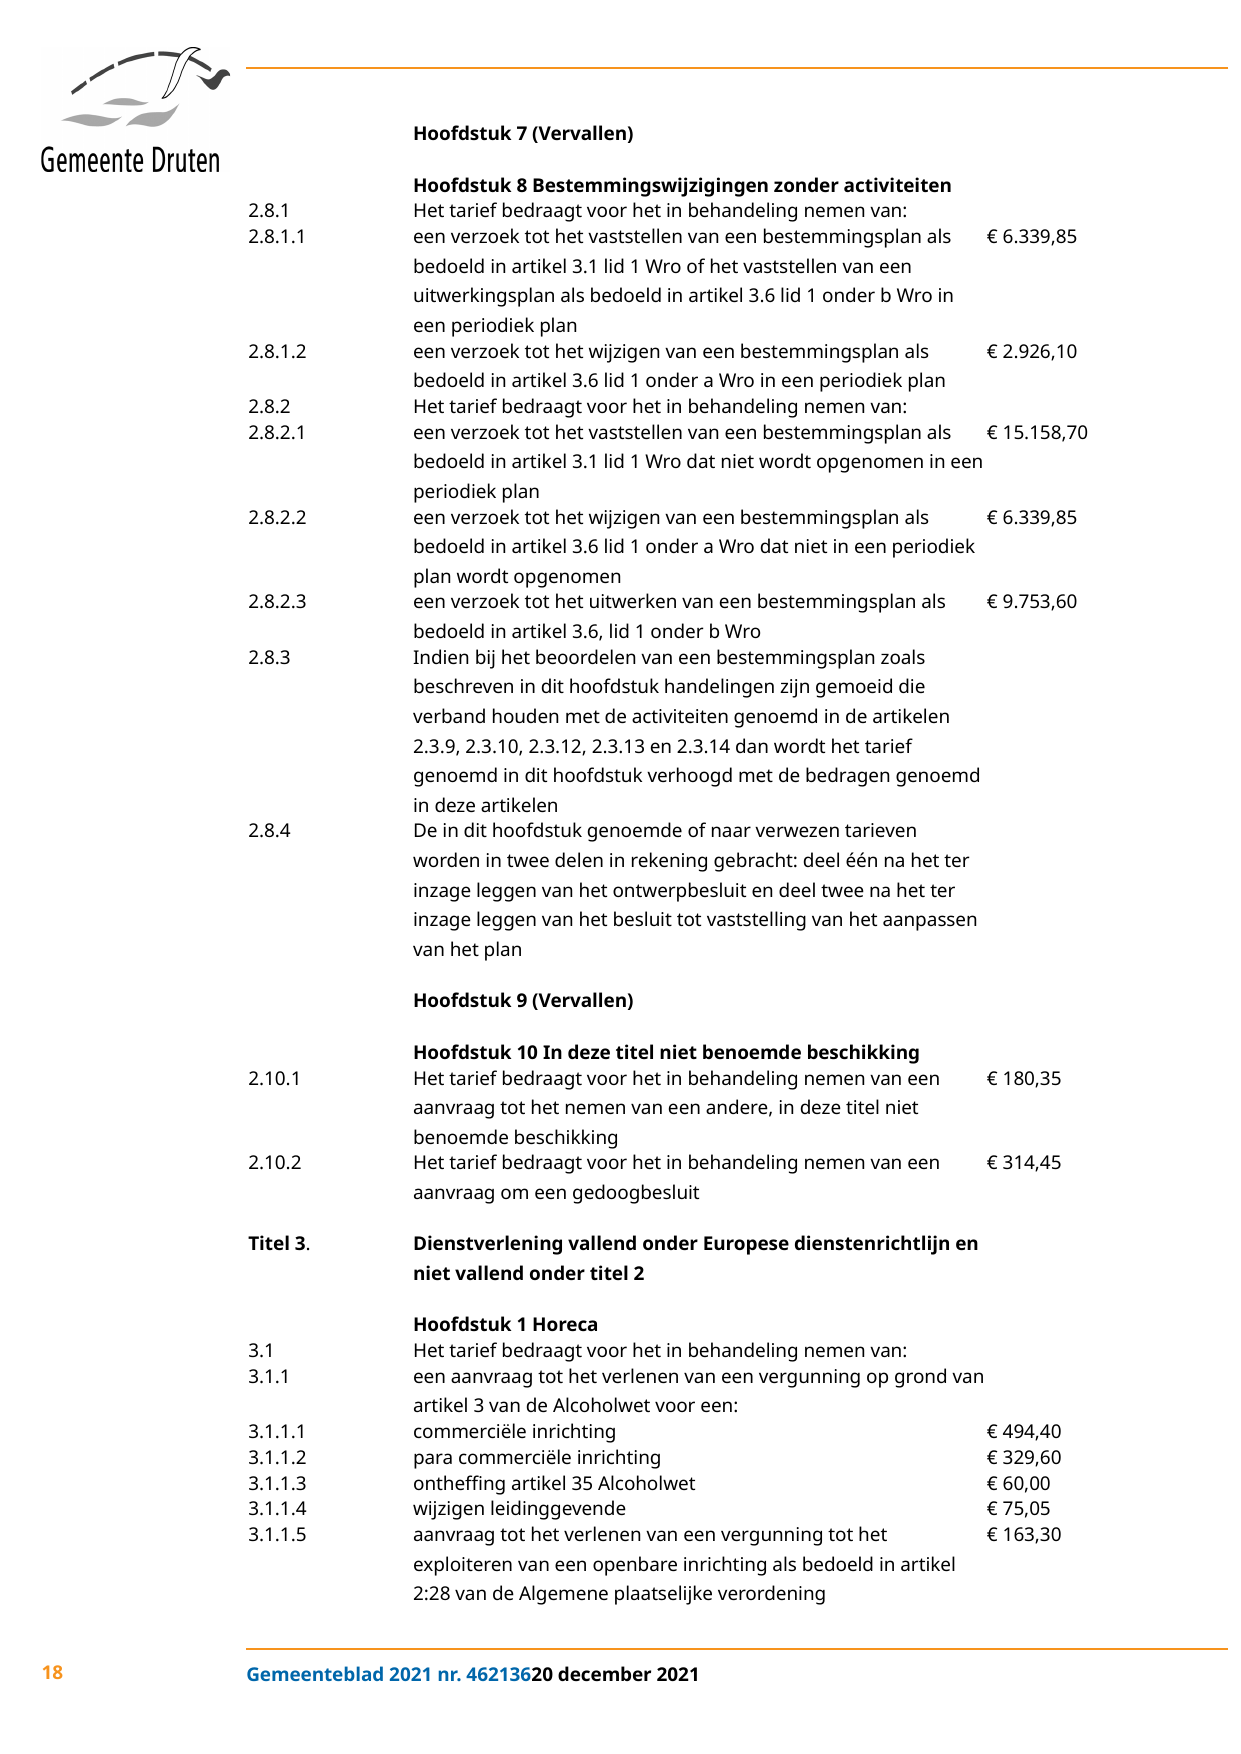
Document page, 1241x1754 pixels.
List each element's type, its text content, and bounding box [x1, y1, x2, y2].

table_cell [248, 1013, 413, 1039]
table_cell [413, 146, 987, 172]
table_cell 2.10.2 [248, 1150, 413, 1205]
table_cell € 314,45 [987, 1150, 1152, 1205]
table_cell [248, 1312, 413, 1337]
table_cell 2.8.3 [248, 644, 413, 818]
table_cell [987, 146, 1152, 172]
table_cell [987, 95, 1152, 121]
table_cell Hoofdstuk 8 Bestemmingswijzigingen zonder activiteiten [413, 172, 987, 198]
table_cell [987, 988, 1152, 1013]
table_cell [248, 146, 413, 172]
table_cell Het tarief bedraagt voor het in behandeling nemen van een aanvraag tot het nemen van een andere, in deze titel niet benoemde beschikking [413, 1065, 987, 1149]
table_cell Hoofdstuk 7 (Vervallen) [413, 121, 987, 146]
table_cell [413, 1013, 987, 1039]
table_cell 3.1 [248, 1338, 413, 1363]
table_cell [413, 962, 987, 987]
table_cell [987, 1013, 1152, 1039]
table_cell € 9.753,60 [987, 589, 1152, 644]
table_cell [248, 1205, 413, 1231]
table_cell [248, 1039, 413, 1065]
table_cell [987, 172, 1152, 198]
table_cell Het tarief bedraagt voor het in behandeling nemen van: [413, 393, 987, 419]
table_cell [987, 1286, 1152, 1312]
table_cell 2.8.2.1 [248, 419, 413, 504]
table_cell Dienstverlening vallend onder Europese dienstenrichtlijn en niet vallend onder titel 2 [413, 1231, 987, 1286]
table_cell Hoofdstuk 10 In deze titel niet benoemde beschikking [413, 1039, 987, 1065]
table_cell een aanvraag tot het verlenen van een vergunning op grond van artikel 3 van de Alcoholwet voor een: [413, 1363, 987, 1418]
table_cell 2.8.1.2 [248, 338, 413, 393]
table_cell para commerciële inrichting [413, 1444, 987, 1470]
table_cell 2.8.4 [248, 818, 413, 962]
table_cell [987, 1205, 1152, 1231]
table_cell een verzoek tot het uitwerken van een bestemmingsplan als bedoeld in artikel 3.6, lid 1 onder b Wro [413, 589, 987, 644]
table_cell aanvraag tot het verlenen van een vergunning tot het exploiteren van een openbare inrichting als bedoeld in artikel 2:28 van de Algemene plaatselijke verordening [413, 1521, 987, 1606]
table_cell 2.8.1.1 [248, 224, 413, 338]
table_cell [987, 818, 1152, 962]
table_cell [987, 121, 1152, 146]
table_cell Hoofdstuk 9 (Vervallen) [413, 988, 987, 1013]
table_cell Het tarief bedraagt voor het in behandeling nemen van: [413, 1338, 987, 1363]
table_cell € 75,05 [987, 1496, 1152, 1521]
table_cell € 163,30 [987, 1521, 1152, 1606]
table_cell € 15.158,70 [987, 419, 1152, 504]
table_cell € 2.926,10 [987, 338, 1152, 393]
table_cell [987, 962, 1152, 987]
table_cell € 6.339,85 [987, 504, 1152, 589]
table_cell Titel 3. [248, 1231, 413, 1286]
table_cell [987, 1039, 1152, 1065]
table_cell [987, 1363, 1152, 1418]
table_cell een verzoek tot het vaststellen van een bestemmingsplan als bedoeld in artikel 3.1 lid 1 Wro dat niet wordt opgenomen in een periodiek plan [413, 419, 987, 504]
table_cell [413, 1205, 987, 1231]
table_cell Hoofdstuk 1 Horeca [413, 1312, 987, 1337]
table_cell € 6.339,85 [987, 224, 1152, 338]
table_cell € 60,00 [987, 1470, 1152, 1496]
table_cell € 180,35 [987, 1065, 1152, 1149]
table_cell [413, 95, 987, 121]
table_cell 2.8.1 [248, 198, 413, 223]
table_cell Het tarief bedraagt voor het in behandeling nemen van een aanvraag om een gedoogbesluit [413, 1150, 987, 1205]
table_cell commerciële inrichting [413, 1419, 987, 1444]
table_cell 3.1.1.1 [248, 1419, 413, 1444]
table_cell [413, 1286, 987, 1312]
picture [41, 47, 231, 172]
table_cell [987, 393, 1152, 419]
table_cell 3.1.1 [248, 1363, 413, 1418]
table_cell [987, 644, 1152, 818]
table_cell ontheffing artikel 35 Alcoholwet [413, 1470, 987, 1496]
table_cell [987, 1338, 1152, 1363]
table_cell 3.1.1.2 [248, 1444, 413, 1470]
table_cell [987, 198, 1152, 223]
table_cell [248, 95, 413, 121]
table_cell 2.8.2.3 [248, 589, 413, 644]
table_cell [987, 1312, 1152, 1337]
table_cell 2.10.1 [248, 1065, 413, 1149]
table_cell € 494,40 [987, 1419, 1152, 1444]
table_cell De in dit hoofdstuk genoemde of naar verwezen tarieven worden in twee delen in rekening gebracht: deel één na het ter inzage leggen van het ontwerpbesluit en deel twee na het ter inzage leggen van het besluit tot vaststelling van het aanpassen van het plan [413, 818, 987, 962]
table_cell Het tarief bedraagt voor het in behandeling nemen van: [413, 198, 987, 223]
table_cell 3.1.1.4 [248, 1496, 413, 1521]
table_cell [248, 988, 413, 1013]
table_cell 2.8.2.2 [248, 504, 413, 589]
table_cell 3.1.1.5 [248, 1521, 413, 1606]
table_cell € 329,60 [987, 1444, 1152, 1470]
table_cell wijzigen leidinggevende [413, 1496, 987, 1521]
table_cell een verzoek tot het wijzigen van een bestemmingsplan als bedoeld in artikel 3.6 lid 1 onder a Wro in een periodiek plan [413, 338, 987, 393]
table_cell [248, 121, 413, 146]
table_cell een verzoek tot het vaststellen van een bestemmingsplan als bedoeld in artikel 3.1 lid 1 Wro of het vaststellen van een uitwerkingsplan als bedoeld in artikel 3.6 lid 1 onder b Wro in een periodiek plan [413, 224, 987, 338]
table_cell [987, 1231, 1152, 1286]
table_cell 2.8.2 [248, 393, 413, 419]
table_cell 3.1.1.3 [248, 1470, 413, 1496]
table_cell [248, 172, 413, 198]
table_cell Indien bij het beoordelen van een bestemmingsplan zoals beschreven in dit hoofdstuk handelingen zijn gemoeid die verband houden met de activiteiten genoemd in de artikelen 2.3.9, 2.3.10, 2.3.12, 2.3.13 en 2.3.14 dan wordt het tarief genoemd in dit hoofdstuk verhoogd met de bedragen genoemd in deze artikelen [413, 644, 987, 818]
table_cell [248, 962, 413, 987]
table_cell een verzoek tot het wijzigen van een bestemmingsplan als bedoeld in artikel 3.6 lid 1 onder a Wro dat niet in een periodiek plan wordt opgenomen [413, 504, 987, 589]
table_cell [248, 1286, 413, 1312]
